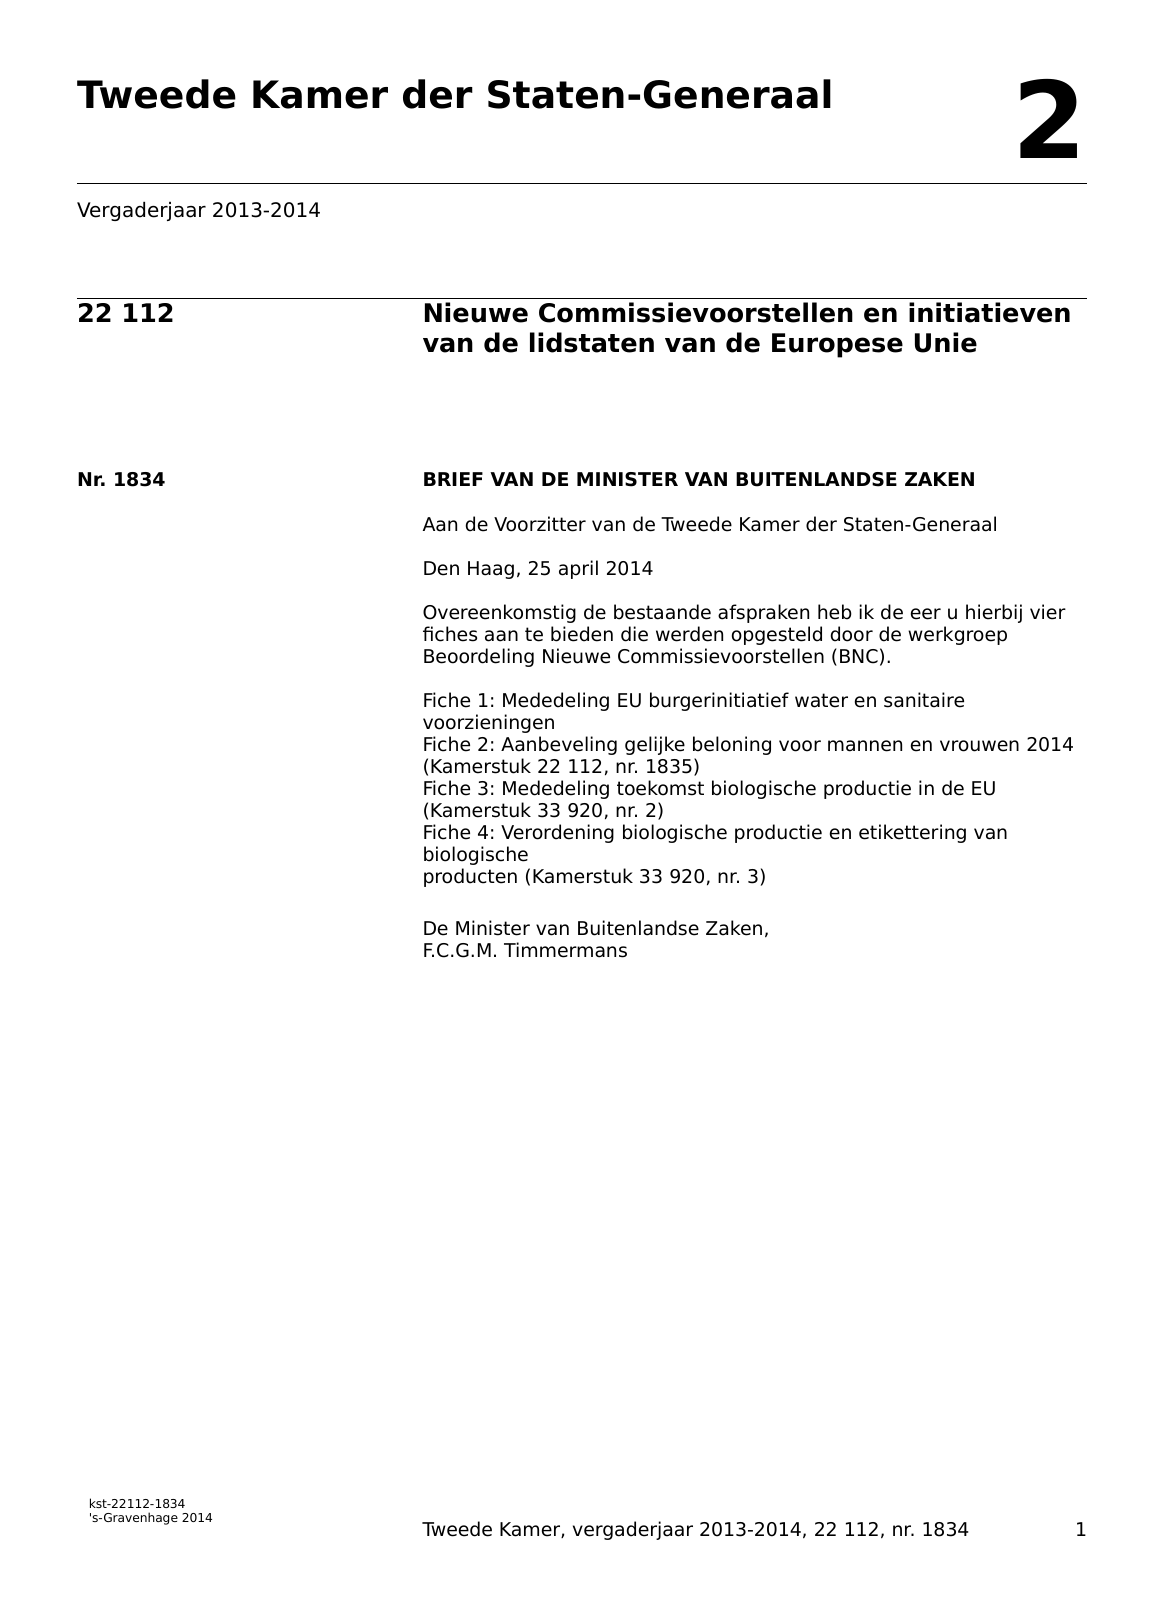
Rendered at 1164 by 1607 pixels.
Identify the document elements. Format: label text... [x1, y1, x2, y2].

text Den Haag, 25 april 2014 [422, 558, 1087, 580]
text producten (Kamerstuk 33 920, nr. 3) [422, 866, 1087, 888]
text Fiche 2: Aanbeveling gelijke beloning voor mannen en vrouwen 2014 [422, 734, 1087, 756]
text Aan de Voorzitter van de Tweede Kamer der Staten-Generaal [422, 513, 1087, 536]
table_header 2 [886, 59, 1087, 183]
table_header Tweede Kamer der Staten-Generaal [77, 59, 886, 183]
text Fiche 4: Verordening biologische productie en etikettering van biologische [422, 822, 1087, 866]
text Fiche 1: Mededeling EU burgerinitiatief water en sanitaire voorzieningen [422, 690, 1087, 734]
text 's-Gravenhage 2014 [88, 1511, 323, 1525]
text (Kamerstuk 22 112, nr. 1835) [422, 756, 1087, 778]
text (Kamerstuk 33 920, nr. 2) [422, 800, 1087, 822]
table_cell Vergaderjaar 2013-2014 [77, 184, 1087, 298]
text Overeenkomstig de bestaande afspraken heb ik de eer u hierbij vier fiches aan te bieden die werden opgesteld door de werkgroep Beoordeling Nieuwe Commissievoorstellen (BNC). [422, 602, 1087, 668]
subtitle 22 112 Nieuwe Commissievoorstellen en initiatieven van de lidstaten van de Europese Unie [77, 299, 1087, 358]
text kst-22112-1834 [88, 1497, 323, 1511]
text De Minister van Buitenlandse Zaken, F.C.G.M. Timmermans [422, 918, 1087, 962]
text Fiche 3: Mededeling toekomst biologische productie in de EU [422, 778, 1087, 800]
subtitle Nr. 1834 BRIEF VAN DE MINISTER VAN BUITENLANDSE ZAKEN [77, 469, 1087, 491]
